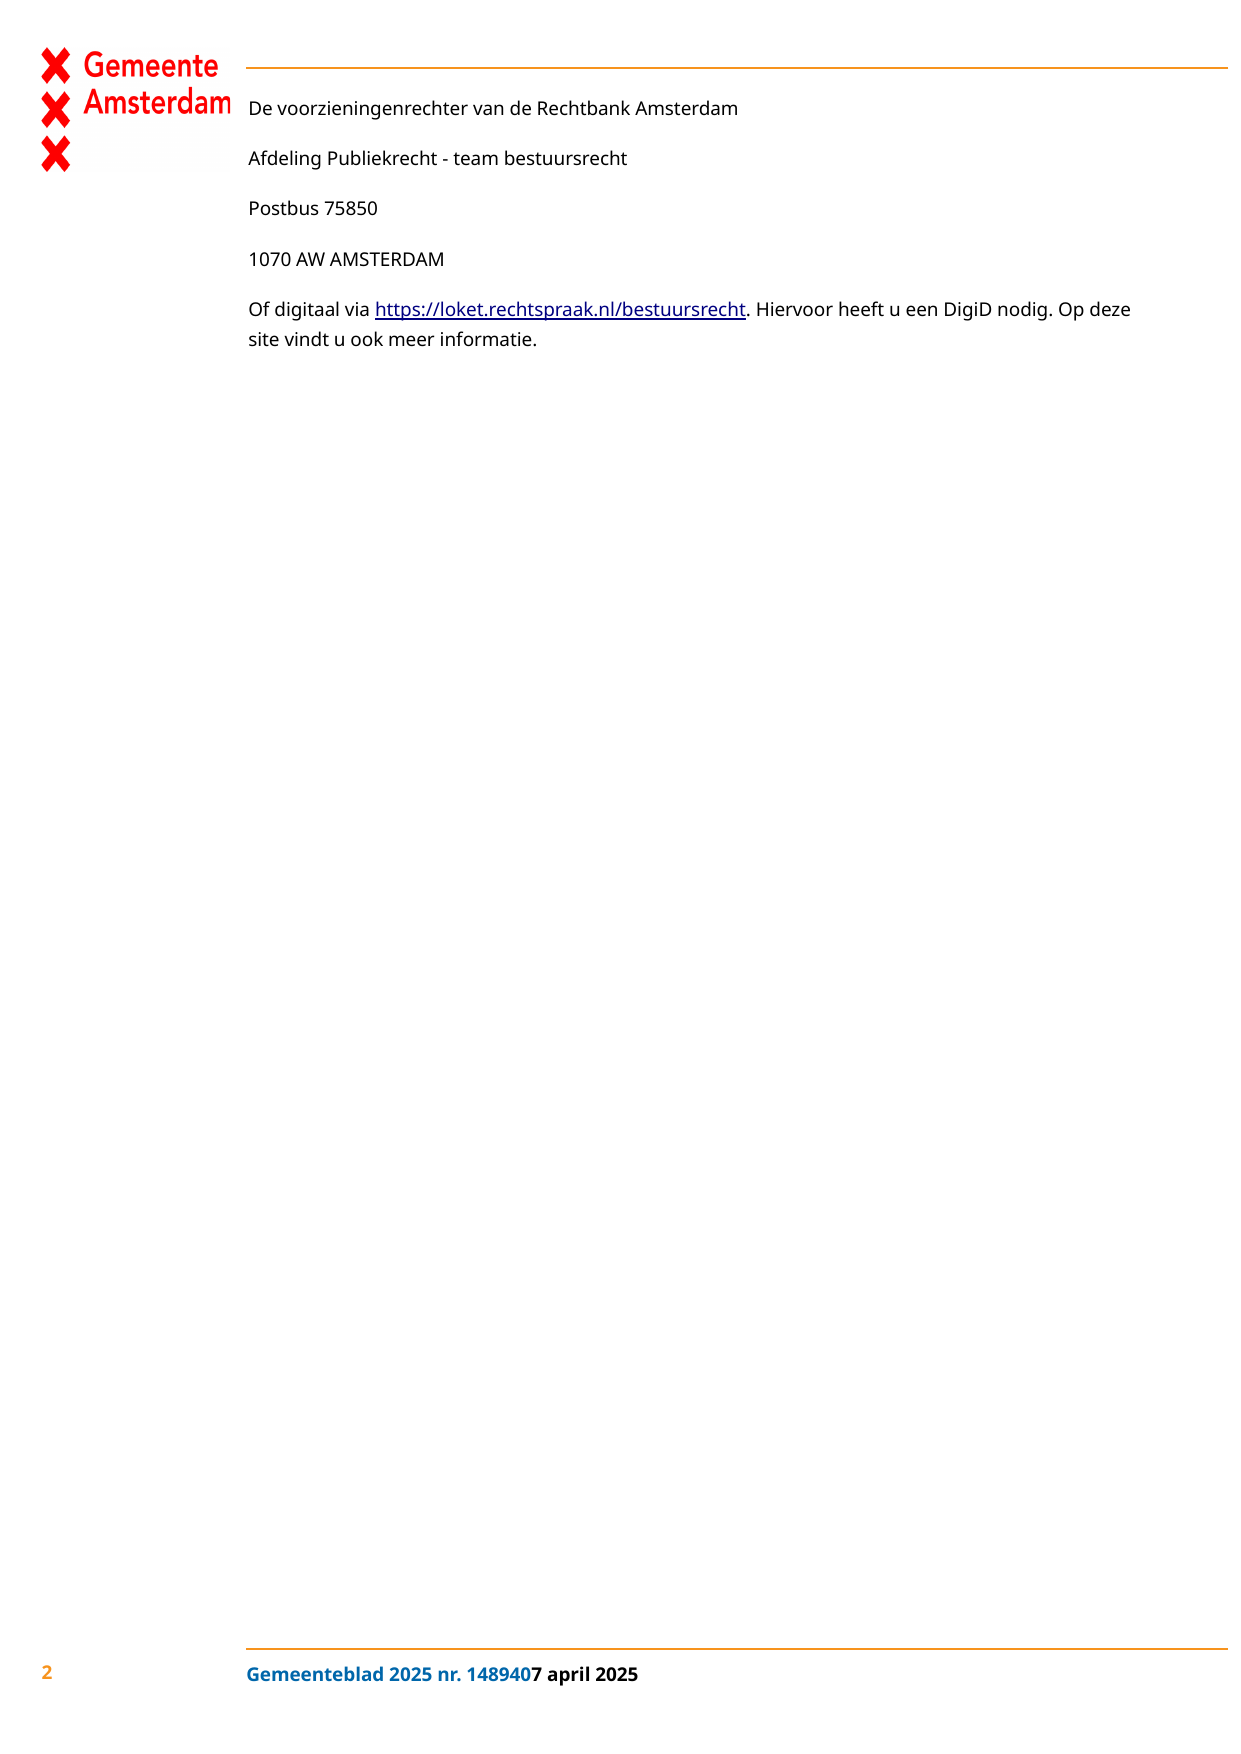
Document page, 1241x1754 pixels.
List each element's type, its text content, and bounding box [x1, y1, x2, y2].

text De voorzieningenrechter van de Rechtbank Amsterdam [248, 95, 1152, 121]
text Postbus 75850 [248, 196, 1152, 221]
text Afdeling Publiekrecht - team bestuursrecht [248, 145, 1152, 171]
picture [41, 47, 231, 172]
text Of digitaal via https://loket.rechtspraak.nl/bestuursrecht. Hiervoor heeft u een DigiD nodig. Op deze site vindt u ook meer informatie. [248, 296, 1152, 352]
text 1070 AW AMSTERDAM [248, 246, 1152, 272]
